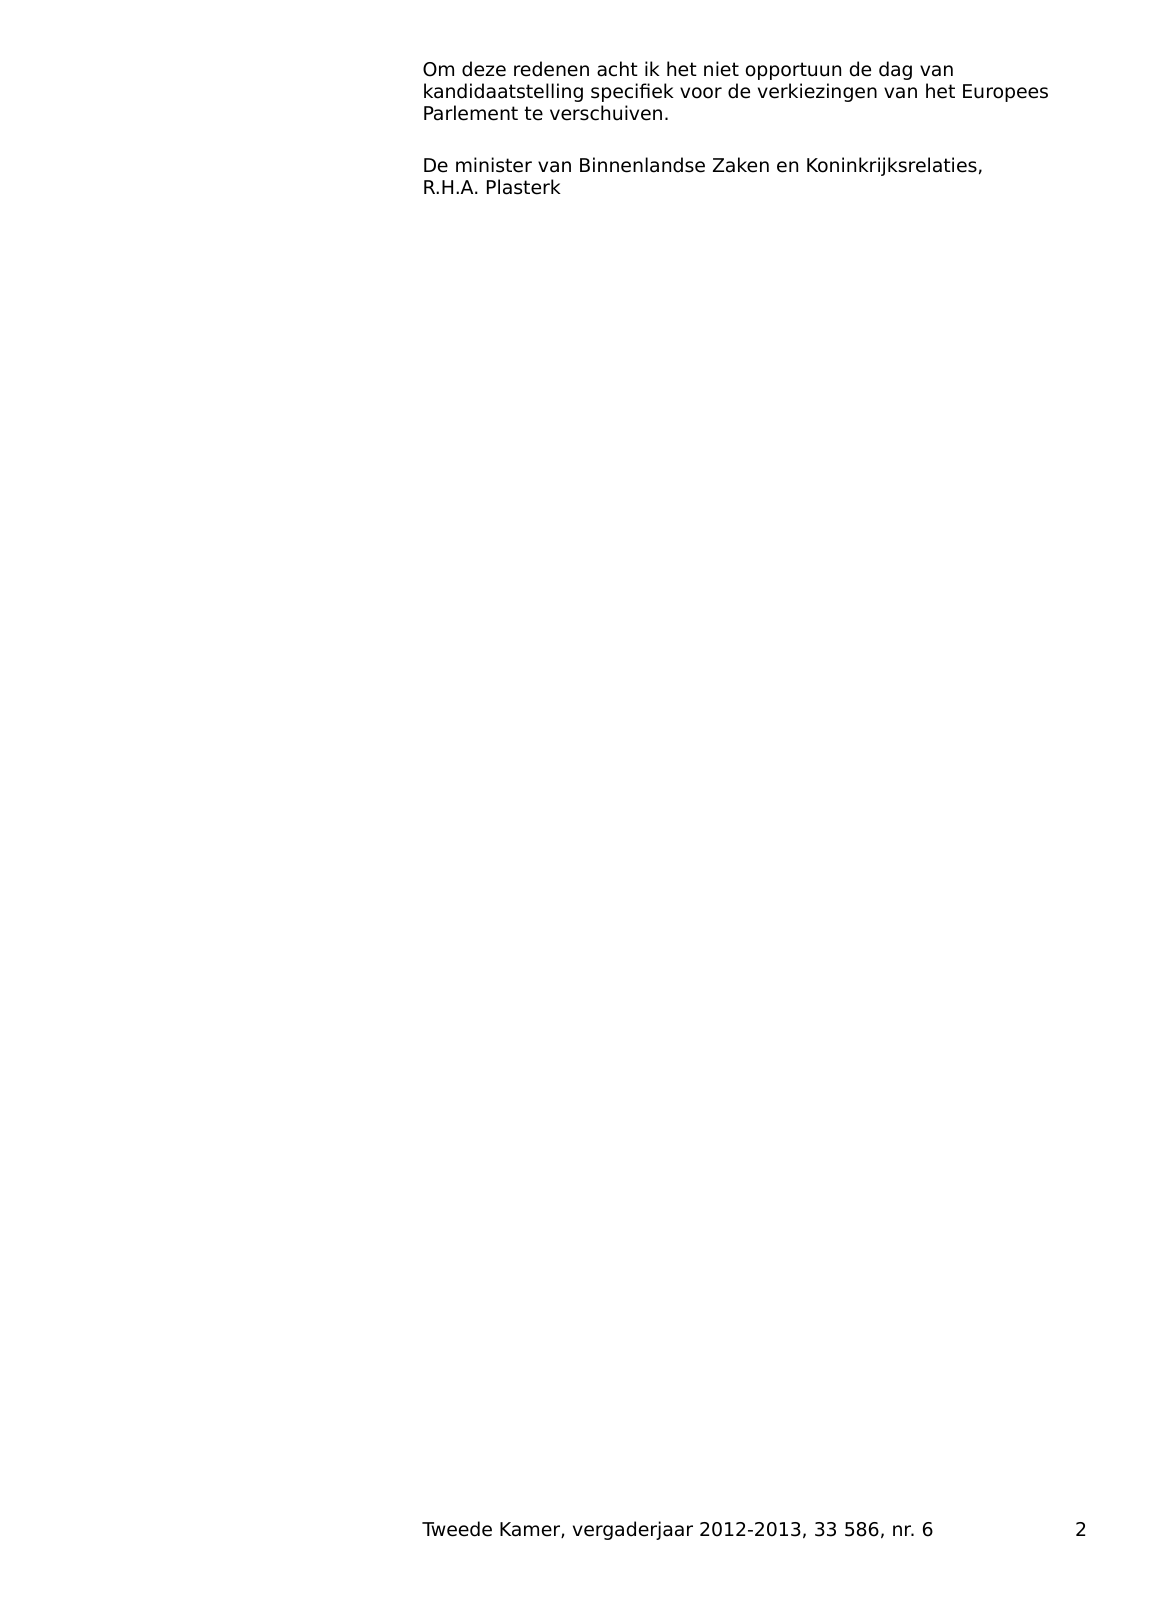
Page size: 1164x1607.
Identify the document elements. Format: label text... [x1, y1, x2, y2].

text De minister van Binnenlandse Zaken en Koninkrijksrelaties, R.H.A. Plasterk [422, 155, 1087, 199]
text Om deze redenen acht ik het niet opportuun de dag van kandidaatstelling specifiek voor de verkiezingen van het Europees Parlement te verschuiven. [422, 59, 1087, 125]
